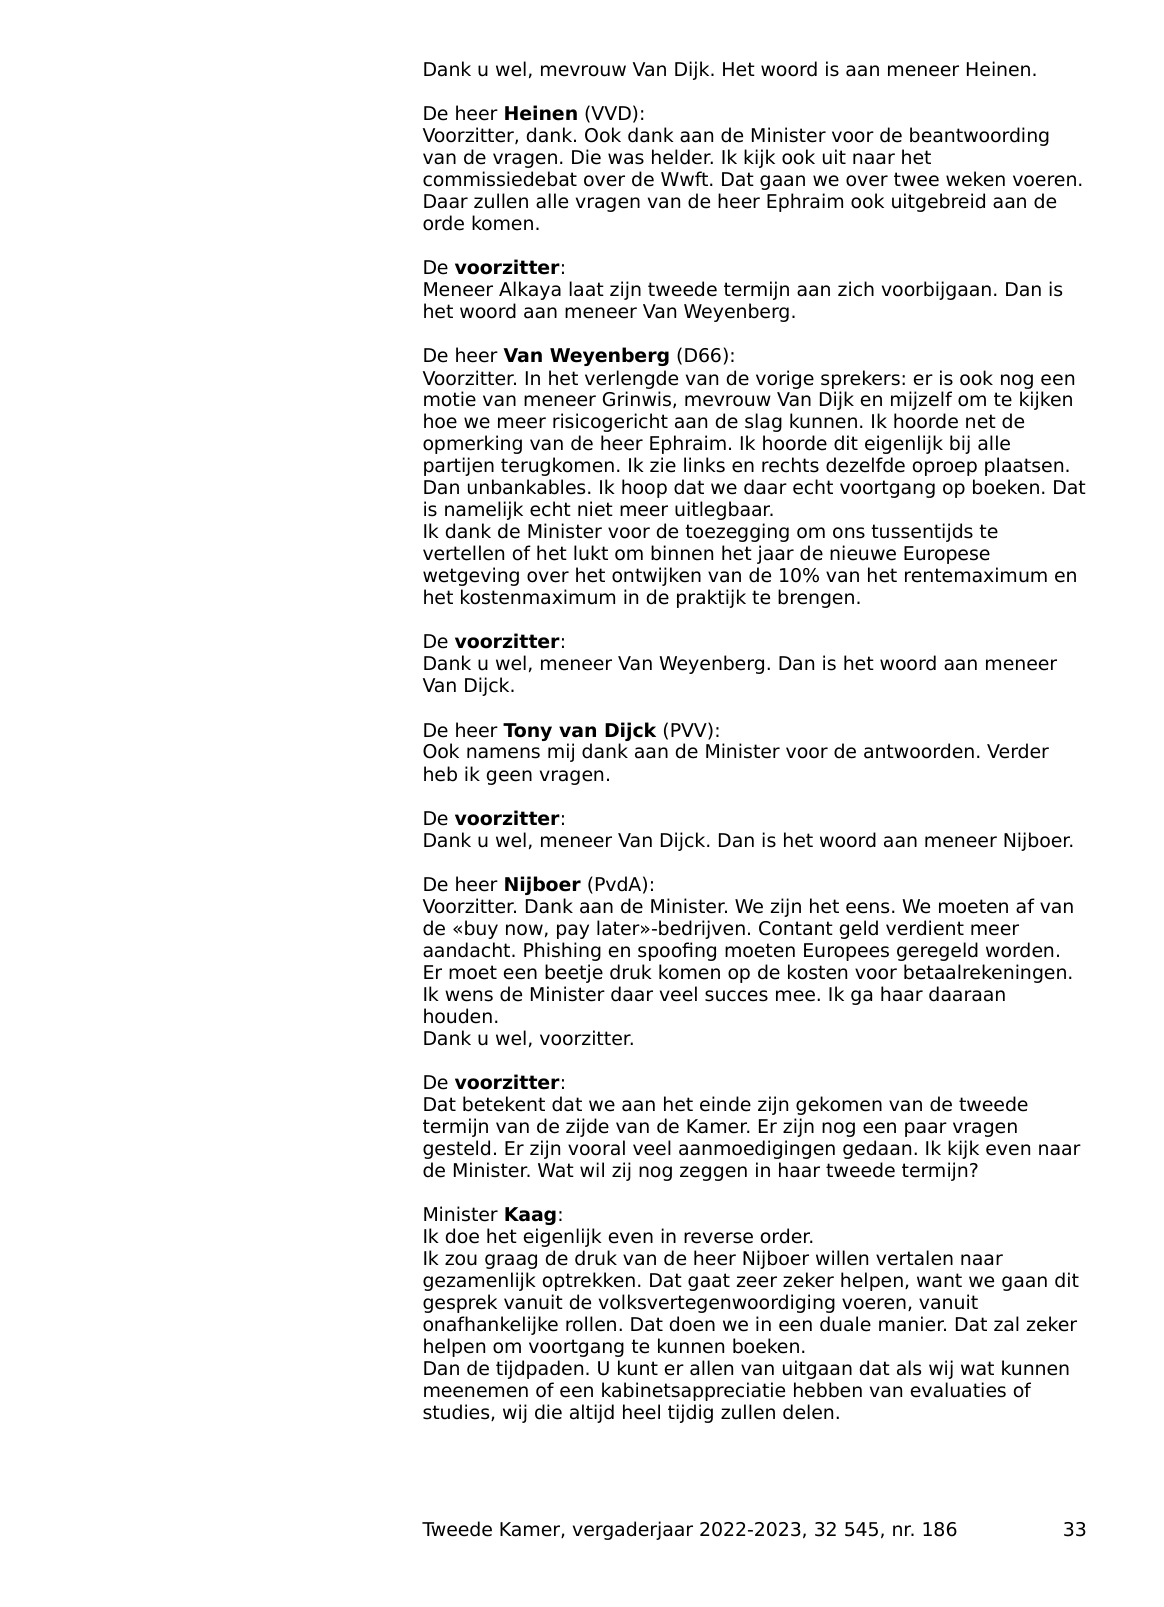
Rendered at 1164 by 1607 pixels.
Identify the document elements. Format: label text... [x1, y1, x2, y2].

text De voorzitter: [422, 1072, 1087, 1094]
text De heer Tony van Dijck (PVV): [422, 719, 1087, 741]
text Meneer Alkaya laat zijn tweede termijn aan zich voorbijgaan. Dan is het woord aan meneer Van Weyenberg. [422, 279, 1087, 323]
text Ik dank de Minister voor de toezegging om ons tussentijds te vertellen of het lukt om binnen het jaar de nieuwe Europese wetgeving over het ontwijken van de 10% van het rentemaximum en het kostenmaximum in de praktijk te brengen. [422, 521, 1087, 609]
text Voorzitter. In het verlengde van de vorige sprekers: er is ook nog een motie van meneer Grinwis, mevrouw Van Dijk en mijzelf om te kijken hoe we meer risicogericht aan de slag kunnen. Ik hoorde net de opmerking van de heer Ephraim. Ik hoorde dit eigenlijk bij alle partijen terugkomen. Ik zie links en rechts dezelfde oproep plaatsen. [422, 367, 1087, 477]
text Dank u wel, meneer Van Dijck. Dan is het woord aan meneer Nijboer. [422, 829, 1087, 852]
text De heer Nijboer (PvdA): [422, 874, 1087, 896]
text De heer Van Weyenberg (D66): [422, 345, 1087, 367]
text Dank u wel, meneer Van Weyenberg. Dan is het woord aan meneer Van Dijck. [422, 653, 1087, 697]
text De voorzitter: [422, 631, 1087, 653]
text Dat betekent dat we aan het einde zijn gekomen van de tweede termijn van de zijde van de Kamer. Er zijn nog een paar vragen gesteld. Er zijn vooral veel aanmoedigingen gedaan. Ik kijk even naar de Minister. Wat wil zij nog zeggen in haar tweede termijn? [422, 1094, 1087, 1182]
text Dan de tijdpaden. U kunt er allen van uitgaan dat als wij wat kunnen meenemen of een kabinetsappreciatie hebben van evaluaties of studies, wij die altijd heel tijdig zullen delen. [422, 1358, 1087, 1424]
text Ik zou graag de druk van de heer Nijboer willen vertalen naar gezamenlijk optrekken. Dat gaat zeer zeker helpen, want we gaan dit gesprek vanuit de volksvertegenwoordiging voeren, vanuit onafhankelijke rollen. Dat doen we in een duale manier. Dat zal zeker helpen om voortgang te kunnen boeken. [422, 1248, 1087, 1358]
text De heer Heinen (VVD): [422, 103, 1087, 125]
text Dan unbankables. Ik hoop dat we daar echt voortgang op boeken. Dat is namelijk echt niet meer uitlegbaar. [422, 477, 1087, 521]
text Dank u wel, mevrouw Van Dijk. Het woord is aan meneer Heinen. [422, 59, 1087, 81]
text De voorzitter: [422, 808, 1087, 829]
text Dank u wel, voorzitter. [422, 1028, 1087, 1049]
text Voorzitter, dank. Ook dank aan de Minister voor de beantwoording van de vragen. Die was helder. Ik kijk ook uit naar het commissiedebat over de Wwft. Dat gaan we over twee weken voeren. Daar zullen alle vragen van de heer Ephraim ook uitgebreid aan de orde komen. [422, 125, 1087, 235]
text Ook namens mij dank aan de Minister voor de antwoorden. Verder heb ik geen vragen. [422, 741, 1087, 785]
text De voorzitter: [422, 257, 1087, 279]
text Minister Kaag: [422, 1204, 1087, 1226]
text Voorzitter. Dank aan de Minister. We zijn het eens. We moeten af van de «buy now, pay later»-bedrijven. Contant geld verdient meer aandacht. Phishing en spoofing moeten Europees geregeld worden. Er moet een beetje druk komen op de kosten voor betaalrekeningen. Ik wens de Minister daar veel succes mee. Ik ga haar daaraan houden. [422, 896, 1087, 1028]
text Ik doe het eigenlijk even in reverse order. [422, 1226, 1087, 1248]
